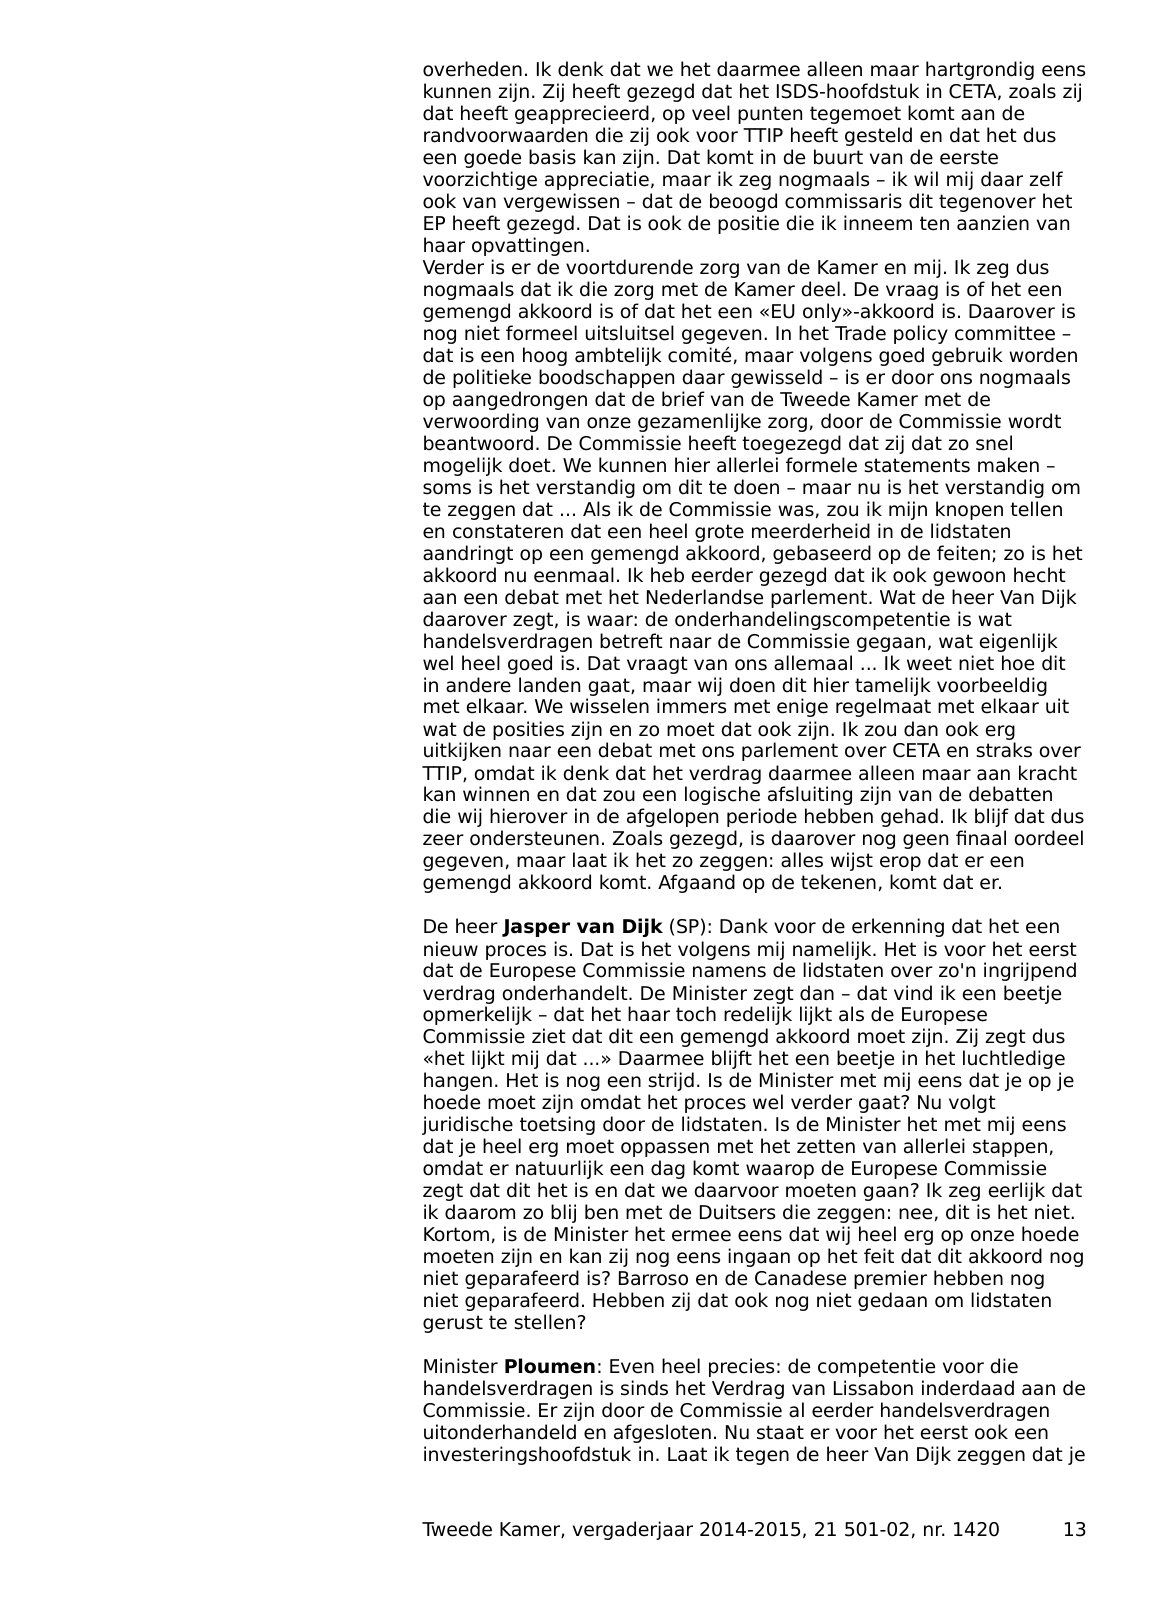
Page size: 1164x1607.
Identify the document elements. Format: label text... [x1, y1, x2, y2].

text De heer Jasper van Dijk (SP): Dank voor de erkenning dat het een nieuw proces is. Dat is het volgens mij namelijk. Het is voor het eerst dat de Europese Commissie namens de lidstaten over zo'n ingrijpend verdrag onderhandelt. De Minister zegt dan – dat vind ik een beetje opmerkelijk – dat het haar toch redelijk lijkt als de Europese Commissie ziet dat dit een gemengd akkoord moet zijn. Zij zegt dus «het lijkt mij dat ...» Daarmee blijft het een beetje in het luchtledige hangen. Het is nog een strijd. Is de Minister met mij eens dat je op je hoede moet zijn omdat het proces wel verder gaat? Nu volgt juridische toetsing door de lidstaten. Is de Minister het met mij eens dat je heel erg moet oppassen met het zetten van allerlei stappen, omdat er natuurlijk een dag komt waarop de Europese Commissie zegt dat dit het is en dat we daarvoor moeten gaan? Ik zeg eerlijk dat ik daarom zo blij ben met de Duitsers die zeggen: nee, dit is het niet. Kortom, is de Minister het ermee eens dat wij heel erg op onze hoede moeten zijn en kan zij nog eens ingaan op het feit dat dit akkoord nog niet geparafeerd is? Barroso en de Canadese premier hebben nog niet geparafeerd. Hebben zij dat ook nog niet gedaan om lidstaten gerust te stellen? [422, 916, 1087, 1334]
text overheden. Ik denk dat we het daarmee alleen maar hartgrondig eens kunnen zijn. Zij heeft gezegd dat het ISDS-hoofdstuk in CETA, zoals zij dat heeft geapprecieerd, op veel punten tegemoet komt aan de randvoorwaarden die zij ook voor TTIP heeft gesteld en dat het dus een goede basis kan zijn. Dat komt in de buurt van de eerste voorzichtige appreciatie, maar ik zeg nogmaals – ik wil mij daar zelf ook van vergewissen – dat de beoogd commissaris dit tegenover het EP heeft gezegd. Dat is ook de positie die ik inneem ten aanzien van haar opvattingen. [422, 59, 1087, 257]
text Verder is er de voortdurende zorg van de Kamer en mij. Ik zeg dus nogmaals dat ik die zorg met de Kamer deel. De vraag is of het een gemengd akkoord is of dat het een «EU only»-akkoord is. Daarover is nog niet formeel uitsluitsel gegeven. In het Trade policy committee – dat is een hoog ambtelijk comité, maar volgens goed gebruik worden de politieke boodschappen daar gewisseld – is er door ons nogmaals op aangedrongen dat de brief van de Tweede Kamer met de verwoording van onze gezamenlijke zorg, door de Commissie wordt beantwoord. De Commissie heeft toegezegd dat zij dat zo snel mogelijk doet. We kunnen hier allerlei formele statements maken – soms is het verstandig om dit te doen – maar nu is het verstandig om te zeggen dat ... Als ik de Commissie was, zou ik mijn knopen tellen en constateren dat een heel grote meerderheid in de lidstaten aandringt op een gemengd akkoord, gebaseerd op de feiten; zo is het akkoord nu eenmaal. Ik heb eerder gezegd dat ik ook gewoon hecht aan een debat met het Nederlandse parlement. Wat de heer Van Dijk daarover zegt, is waar: de onderhandelingscompetentie is wat handelsverdragen betreft naar de Commissie gegaan, wat eigenlijk wel heel goed is. Dat vraagt van ons allemaal ... Ik weet niet hoe dit in andere landen gaat, maar wij doen dit hier tamelijk voorbeeldig met elkaar. We wisselen immers met enige regelmaat met elkaar uit wat de posities zijn en zo moet dat ook zijn. Ik zou dan ook erg uitkijken naar een debat met ons parlement over CETA en straks over TTIP, omdat ik denk dat het verdrag daarmee alleen maar aan kracht kan winnen en dat zou een logische afsluiting zijn van de debatten die wij hierover in de afgelopen periode hebben gehad. Ik blijf dat dus zeer ondersteunen. Zoals gezegd, is daarover nog geen finaal oordeel gegeven, maar laat ik het zo zeggen: alles wijst erop dat er een gemengd akkoord komt. Afgaand op de tekenen, komt dat er. [422, 257, 1087, 894]
text Minister Ploumen: Even heel precies: de competentie voor die handelsverdragen is sinds het Verdrag van Lissabon inderdaad aan de Commissie. Er zijn door de Commissie al eerder handelsverdragen uitonderhandeld en afgesloten. Nu staat er voor het eerst ook een investeringshoofdstuk in. Laat ik tegen de heer Van Dijk zeggen dat je [422, 1356, 1087, 1466]
